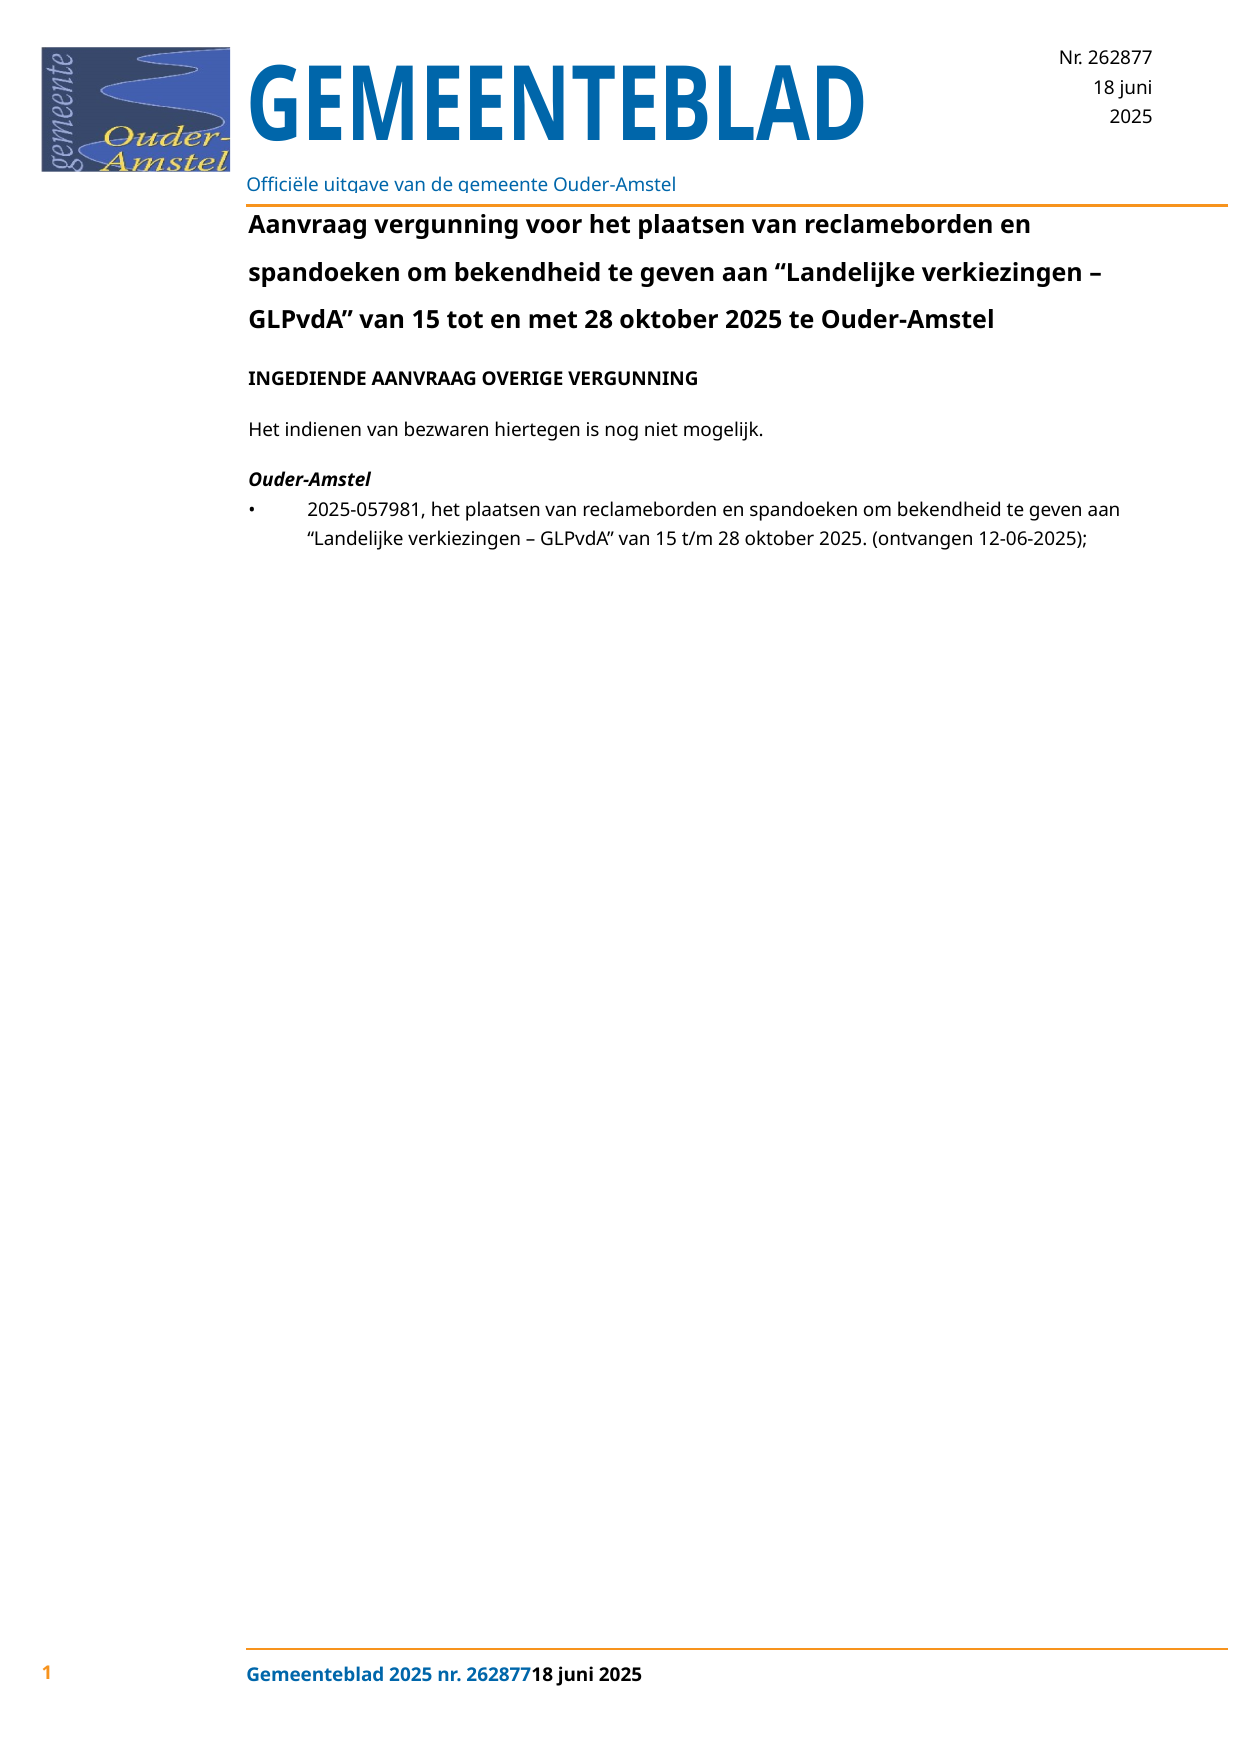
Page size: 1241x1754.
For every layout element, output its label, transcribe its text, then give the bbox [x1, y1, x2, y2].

text INGEDIENDE AANVRAAG OVERIGE VERGUNNING [248, 366, 1152, 391]
text Aanvraag vergunning voor het plaatsen van reclameborden en spandoeken om bekendheid te geven aan “Landelijke verkiezingen – GLPvdA” van 15 tot en met 28 oktober 2025 te Ouder-Amstel [248, 207, 1152, 336]
list 2025-057981, het plaatsen van reclameborden en spandoeken om bekendheid te geven aan “Landelijke verkiezingen – GLPvdA” van 15 t/m 28 oktober 2025. (ontvangen 12-06-2025); [248, 496, 1152, 551]
text Ouder-Amstel [248, 466, 1152, 492]
picture [41, 47, 231, 172]
text Het indienen van bezwaren hiertegen is nog niet mogelijk. [248, 416, 1152, 442]
